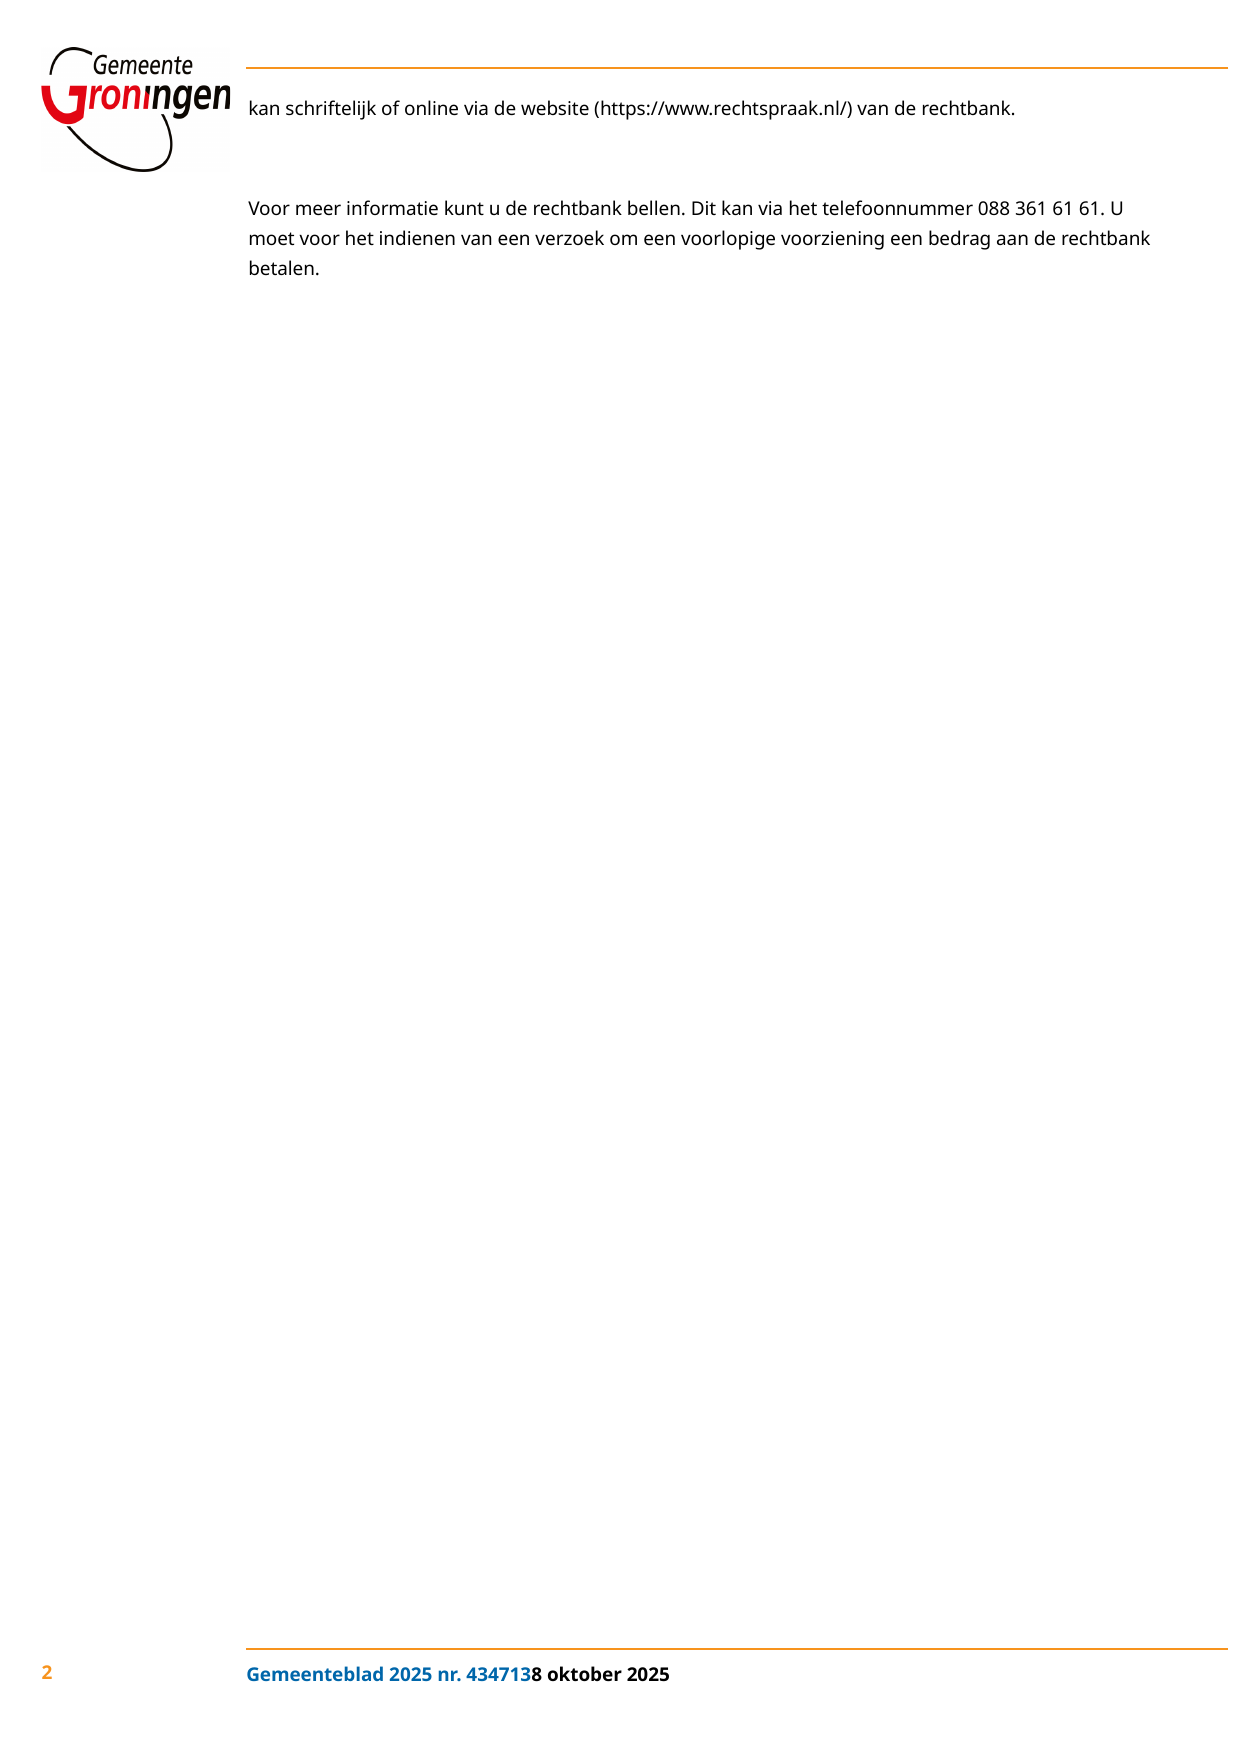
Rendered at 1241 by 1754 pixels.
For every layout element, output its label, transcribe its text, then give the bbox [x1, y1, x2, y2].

text Voor meer informatie kunt u de rechtbank bellen. Dit kan via het telefoonnummer 088 361 61 61. U moet voor het indienen van een verzoek om een voorlopige voorziening een bedrag aan de rechtbank betalen. [248, 196, 1152, 281]
text kan schriftelijk of online via de website (https://www.rechtspraak.nl/) van de rechtbank. [248, 95, 1152, 121]
picture [41, 47, 231, 172]
